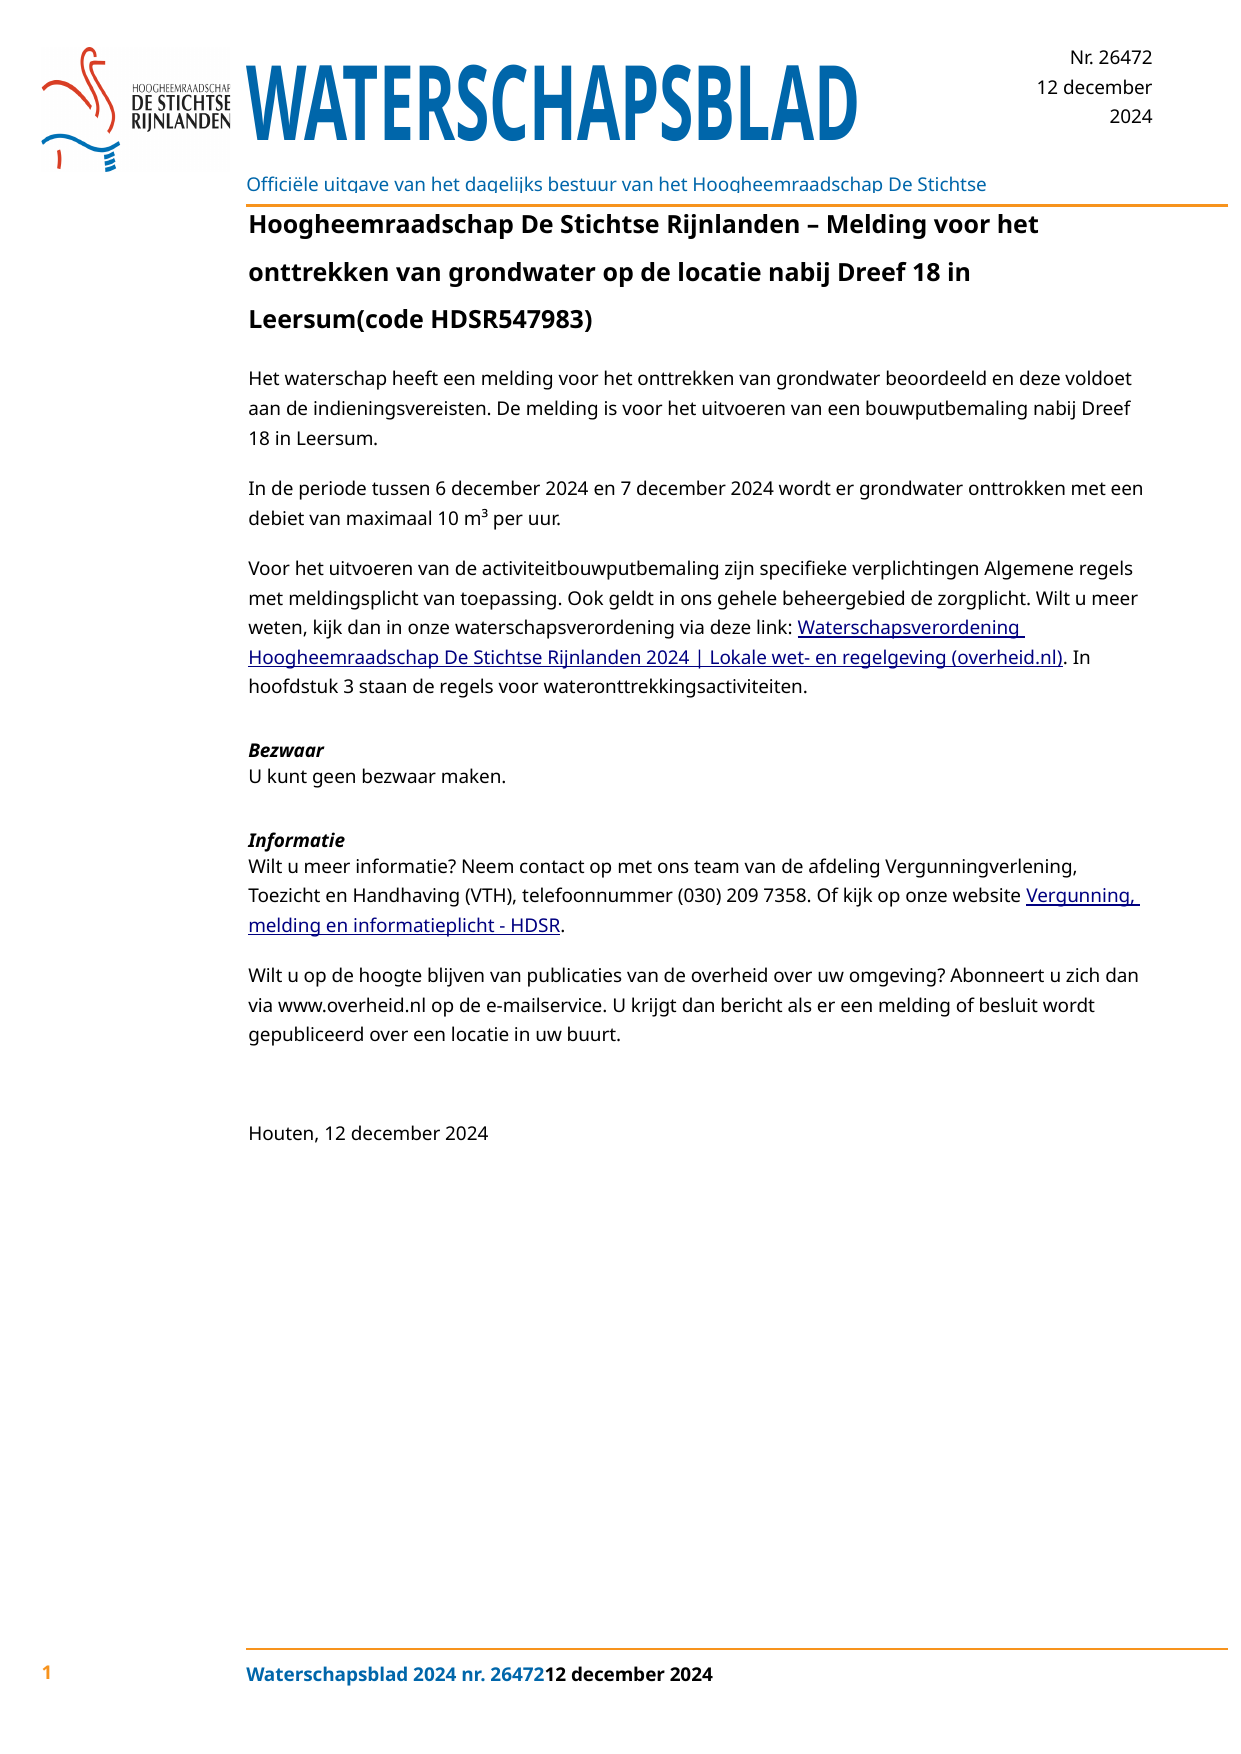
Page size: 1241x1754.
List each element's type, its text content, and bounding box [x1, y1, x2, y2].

text Bezwaar [248, 737, 1152, 763]
text Houten, 12 december 2024 [248, 1120, 1152, 1146]
text Informatie [248, 827, 1152, 853]
text U kunt geen bezwaar maken. [248, 763, 1152, 789]
text Het waterschap heeft een melding voor het onttrekken van grondwater beoordeeld en deze voldoet aan de indieningsvereisten. De melding is voor het uitvoeren van een bouwputbemaling nabij Dreef 18 in Leersum. [248, 366, 1152, 450]
text In de periode tussen 6 december 2024 en 7 december 2024 wordt er grondwater onttrokken met een debiet van maximaal 10 m³ per uur. [248, 475, 1152, 530]
text Wilt u op de hoogte blijven van publicaties van de overheid over uw omgeving? Abonneert u zich dan via www.overheid.nl op de e-mailservice. U krijgt dan bericht als er een melding of besluit wordt gepubliceerd over een locatie in uw buurt. [248, 962, 1152, 1047]
picture [41, 47, 231, 172]
text Voor het uitvoeren van de activiteitbouwputbemaling zijn specifieke verplichtingen Algemene regels met meldingsplicht van toepassing. Ook geldt in ons gehele beheergebied de zorgplicht. Wilt u meer weten, kijk dan in onze waterschapsverordening via deze link: Waterschapsverordening Hoogheemraadschap De Stichtse Rijnlanden 2024 | Lokale wet- en regelgeving (overheid.nl). In hoofdstuk 3 staan de regels voor wateronttrekkingsactiviteiten. [248, 555, 1152, 699]
text Wilt u meer informatie? Neem contact op met ons team van de afdeling Vergunningverlening, Toezicht en Handhaving (VTH), telefoonnummer (030) 209 7358. Of kijk op onze website Vergunning, melding en informatieplicht - HDSR. [248, 853, 1152, 938]
text Hoogheemraadschap De Stichtse Rijnlanden – Melding voor het onttrekken van grondwater op de locatie nabij Dreef 18 in Leersum(code HDSR547983) [248, 207, 1152, 336]
